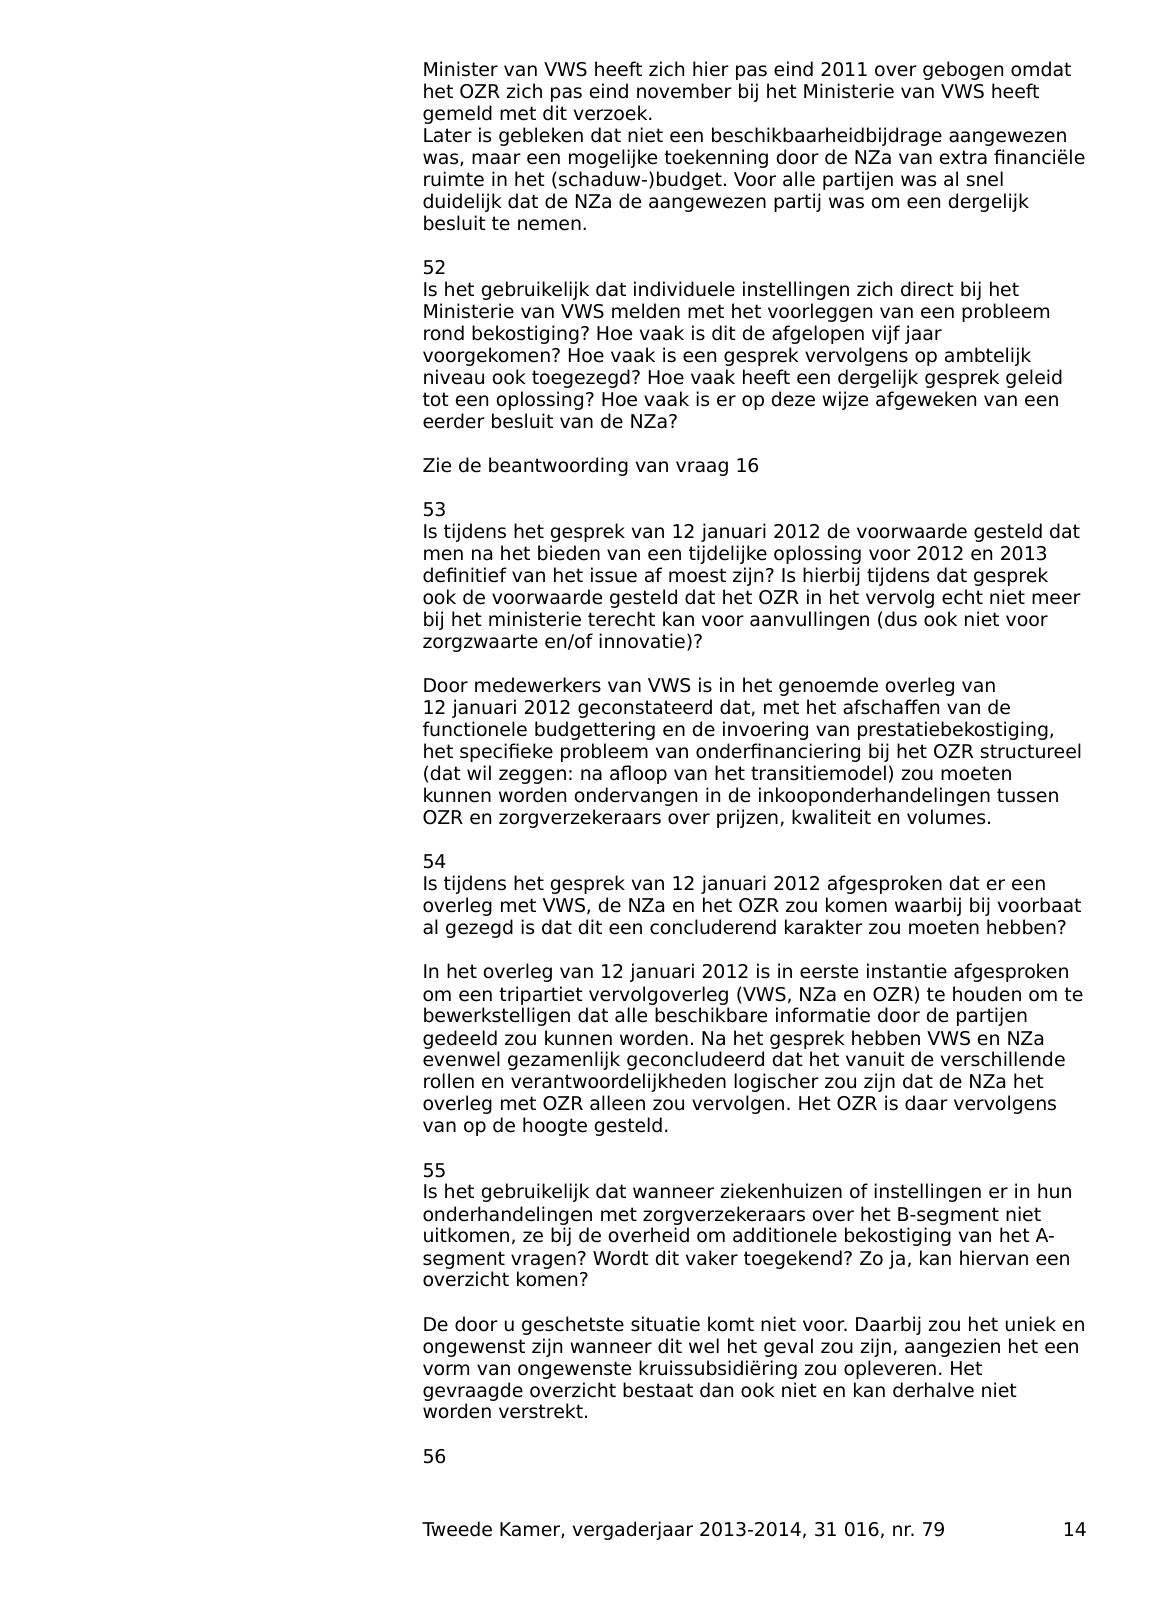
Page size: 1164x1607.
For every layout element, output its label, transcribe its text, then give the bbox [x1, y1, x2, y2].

text 54 [422, 851, 1087, 873]
text Minister van VWS heeft zich hier pas eind 2011 over gebogen omdat het OZR zich pas eind november bij het Ministerie van VWS heeft gemeld met dit verzoek. [422, 59, 1087, 125]
text Zie de beantwoording van vraag 16 [422, 455, 1087, 477]
text In het overleg van 12 januari 2012 is in eerste instantie afgesproken om een tripartiet vervolgoverleg (VWS, NZa en OZR) te houden om te bewerkstelligen dat alle beschikbare informatie door de partijen gedeeld zou kunnen worden. Na het gesprek hebben VWS en NZa evenwel gezamenlijk geconcludeerd dat het vanuit de verschillende rollen en verantwoordelijkheden logischer zou zijn dat de NZa het overleg met OZR alleen zou vervolgen. Het OZR is daar vervolgens van op de hoogte gesteld. [422, 961, 1087, 1137]
text Is tijdens het gesprek van 12 januari 2012 afgesproken dat er een overleg met VWS, de NZa en het OZR zou komen waarbij bij voorbaat al gezegd is dat dit een concluderend karakter zou moeten hebben? [422, 873, 1087, 939]
text 52 [422, 257, 1087, 279]
text 55 [422, 1159, 1087, 1181]
text 53 [422, 499, 1087, 521]
text De door u geschetste situatie komt niet voor. Daarbij zou het uniek en ongewenst zijn wanneer dit wel het geval zou zijn, aangezien het een vorm van ongewenste kruissubsidiëring zou opleveren. Het gevraagde overzicht bestaat dan ook niet en kan derhalve niet worden verstrekt. [422, 1313, 1087, 1423]
text Is tijdens het gesprek van 12 januari 2012 de voorwaarde gesteld dat men na het bieden van een tijdelijke oplossing voor 2012 en 2013 definitief van het issue af moest zijn? Is hierbij tijdens dat gesprek ook de voorwaarde gesteld dat het OZR in het vervolg echt niet meer bij het ministerie terecht kan voor aanvullingen (dus ook niet voor zorgzwaarte en/of innovatie)? [422, 521, 1087, 653]
text Door medewerkers van VWS is in het genoemde overleg van 12 januari 2012 geconstateerd dat, met het afschaffen van de functionele budgettering en de invoering van prestatiebekostiging, het specifieke probleem van onderfinanciering bij het OZR structureel (dat wil zeggen: na afloop van het transitiemodel) zou moeten kunnen worden ondervangen in de inkooponderhandelingen tussen OZR en zorgverzekeraars over prijzen, kwaliteit en volumes. [422, 675, 1087, 829]
text Is het gebruikelijk dat wanneer ziekenhuizen of instellingen er in hun onderhandelingen met zorgverzekeraars over het B-segment niet uitkomen, ze bij de overheid om additionele bekostiging van het A-segment vragen? Wordt dit vaker toegekend? Zo ja, kan hiervan een overzicht komen? [422, 1181, 1087, 1291]
text Is het gebruikelijk dat individuele instellingen zich direct bij het Ministerie van VWS melden met het voorleggen van een probleem rond bekostiging? Hoe vaak is dit de afgelopen vijf jaar voorgekomen? Hoe vaak is een gesprek vervolgens op ambtelijk niveau ook toegezegd? Hoe vaak heeft een dergelijk gesprek geleid tot een oplossing? Hoe vaak is er op deze wijze afgeweken van een eerder besluit van de NZa? [422, 279, 1087, 433]
text Later is gebleken dat niet een beschikbaarheidbijdrage aangewezen was, maar een mogelijke toekenning door de NZa van extra financiële ruimte in het (schaduw-)budget. Voor alle partijen was al snel duidelijk dat de NZa de aangewezen partij was om een dergelijk besluit te nemen. [422, 125, 1087, 235]
text 56 [422, 1446, 1087, 1468]
